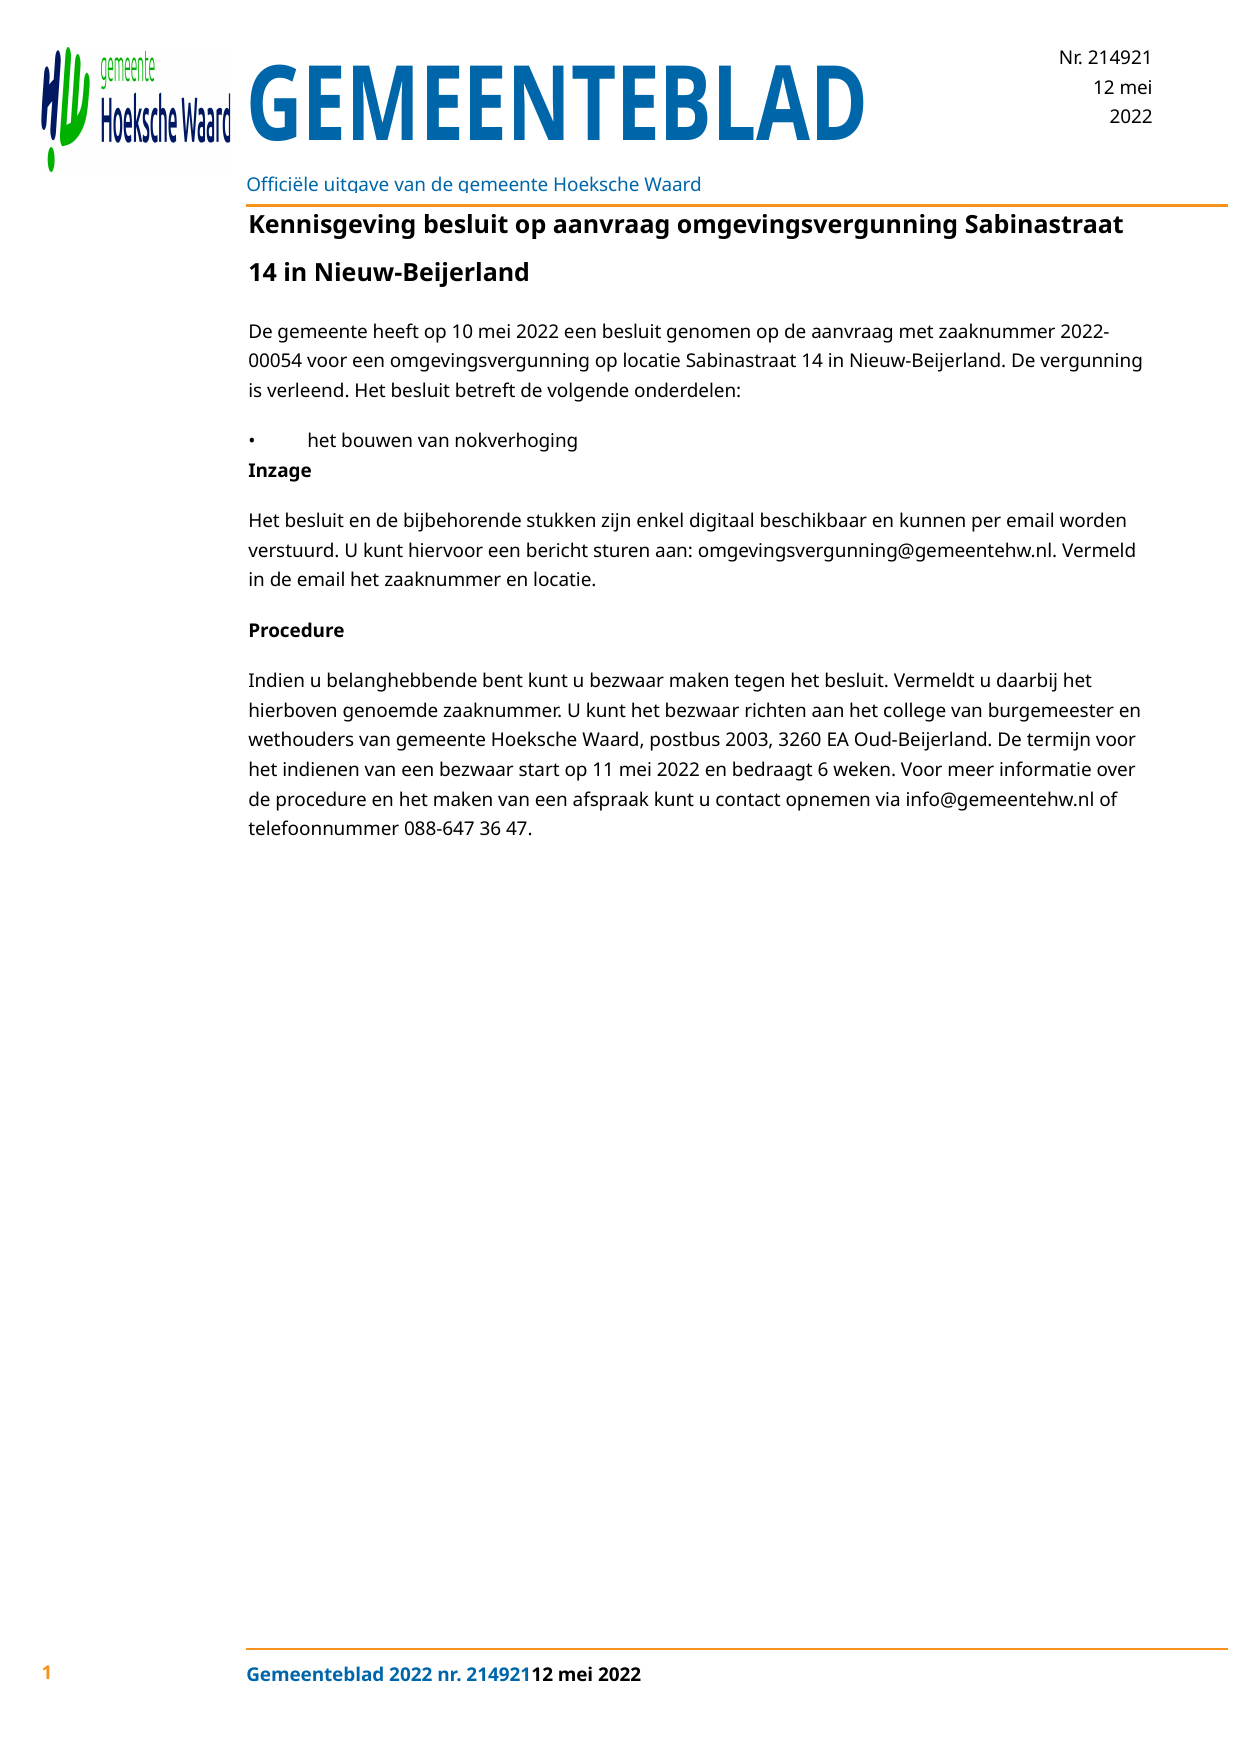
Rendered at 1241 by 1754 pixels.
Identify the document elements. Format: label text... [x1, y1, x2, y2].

picture [41, 47, 231, 172]
text Kennisgeving besluit op aanvraag omgevingsvergunning Sabinastraat 14 in Nieuw-Beijerland [248, 207, 1152, 288]
list het bouwen van nokverhoging [248, 427, 1152, 453]
text Procedure [248, 617, 1152, 643]
text Het besluit en de bijbehorende stukken zijn enkel digitaal beschikbaar en kunnen per email worden verstuurd. U kunt hiervoor een bericht sturen aan: omgevingsvergunning@gemeentehw.nl. Vermeld in de email het zaaknummer en locatie. [248, 507, 1152, 592]
text Inzage [248, 457, 1152, 483]
text De gemeente heeft op 10 mei 2022 een besluit genomen op de aanvraag met zaaknummer 2022-00054 voor een omgevingsvergunning op locatie Sabinastraat 14 in Nieuw-Beijerland. De vergunning is verleend. Het besluit betreft de volgende onderdelen: [248, 318, 1152, 403]
text Indien u belanghebbende bent kunt u bezwaar maken tegen het besluit. Vermeldt u daarbij het hierboven genoemde zaaknummer. U kunt het bezwaar richten aan het college van burgemeester en wethouders van gemeente Hoeksche Waard, postbus 2003, 3260 EA Oud-Beijerland. De termijn voor het indienen van een bezwaar start op 11 mei 2022 en bedraagt 6 weken. Voor meer informatie over de procedure en het maken van een afspraak kunt u contact opnemen via info@gemeentehw.nl of telefoonnummer 088-647 36 47. [248, 667, 1152, 841]
